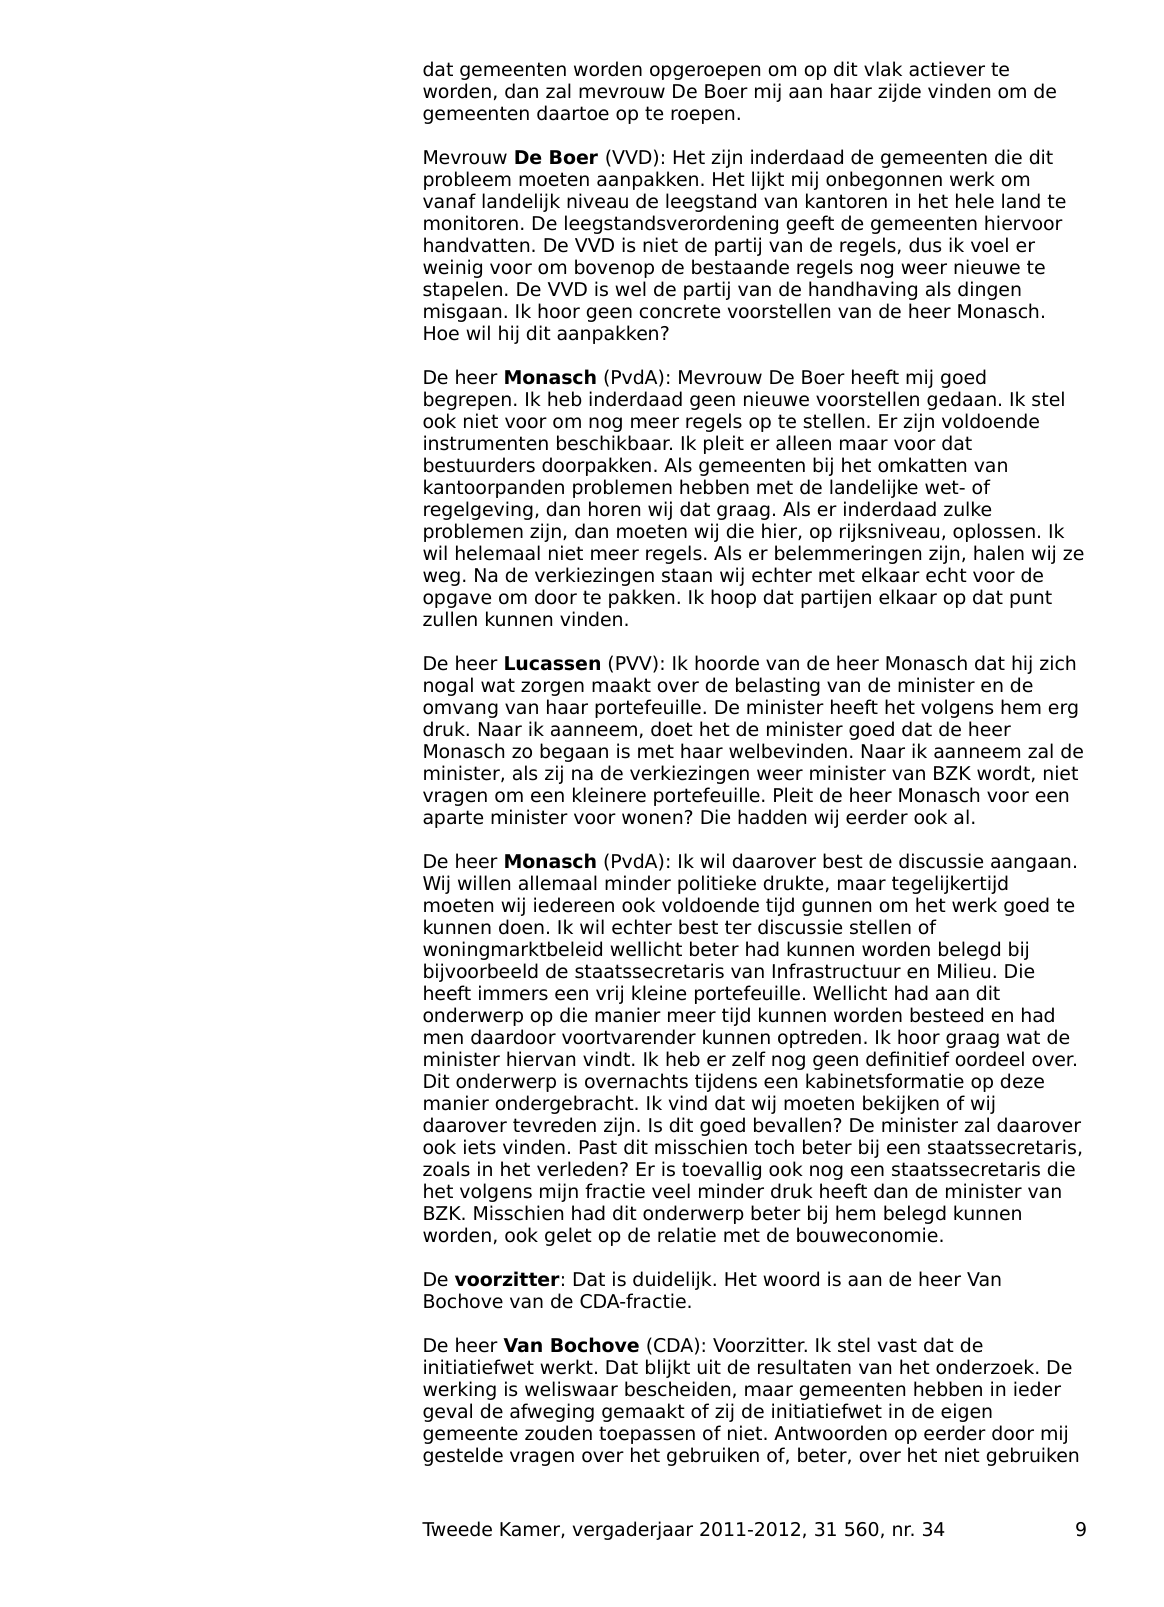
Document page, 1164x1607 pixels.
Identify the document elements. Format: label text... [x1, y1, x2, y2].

text De voorzitter: Dat is duidelijk. Het woord is aan de heer Van Bochove van de CDA-fractie. [422, 1269, 1087, 1313]
text De heer Lucassen (PVV): Ik hoorde van de heer Monasch dat hij zich nogal wat zorgen maakt over de belasting van de minister en de omvang van haar portefeuille. De minister heeft het volgens hem erg druk. Naar ik aanneem, doet het de minister goed dat de heer Monasch zo begaan is met haar welbevinden. Naar ik aanneem zal de minister, als zij na de verkiezingen weer minister van BZK wordt, niet vragen om een kleinere portefeuille. Pleit de heer Monasch voor een aparte minister voor wonen? Die hadden wij eerder ook al. [422, 653, 1087, 829]
text dat gemeenten worden opgeroepen om op dit vlak actiever te worden, dan zal mevrouw De Boer mij aan haar zijde vinden om de gemeenten daartoe op te roepen. [422, 59, 1087, 125]
text De heer Van Bochove (CDA): Voorzitter. Ik stel vast dat de initiatiefwet werkt. Dat blijkt uit de resultaten van het onderzoek. De werking is weliswaar bescheiden, maar gemeenten hebben in ieder geval de afweging gemaakt of zij de initiatiefwet in de eigen gemeente zouden toepassen of niet. Antwoorden op eerder door mij gestelde vragen over het gebruiken of, beter, over het niet gebruiken [422, 1335, 1087, 1467]
text Mevrouw De Boer (VVD): Het zijn inderdaad de gemeenten die dit probleem moeten aanpakken. Het lijkt mij onbegonnen werk om vanaf landelijk niveau de leegstand van kantoren in het hele land te monitoren. De leegstandsverordening geeft de gemeenten hiervoor handvatten. De VVD is niet de partij van de regels, dus ik voel er weinig voor om bovenop de bestaande regels nog weer nieuwe te stapelen. De VVD is wel de partij van de handhaving als dingen misgaan. Ik hoor geen concrete voorstellen van de heer Monasch. Hoe wil hij dit aanpakken? [422, 147, 1087, 345]
text De heer Monasch (PvdA): Ik wil daarover best de discussie aangaan. Wij willen allemaal minder politieke drukte, maar tegelijkertijd moeten wij iedereen ook voldoende tijd gunnen om het werk goed te kunnen doen. Ik wil echter best ter discussie stellen of woningmarktbeleid wellicht beter had kunnen worden belegd bij bijvoorbeeld de staatssecretaris van Infrastructuur en Milieu. Die heeft immers een vrij kleine portefeuille. Wellicht had aan dit onderwerp op die manier meer tijd kunnen worden besteed en had men daardoor voortvarender kunnen optreden. Ik hoor graag wat de minister hiervan vindt. Ik heb er zelf nog geen definitief oordeel over. Dit onderwerp is overnachts tijdens een kabinetsformatie op deze manier ondergebracht. Ik vind dat wij moeten bekijken of wij daarover tevreden zijn. Is dit goed bevallen? De minister zal daarover ook iets vinden. Past dit misschien toch beter bij een staatssecretaris, zoals in het verleden? Er is toevallig ook nog een staatssecretaris die het volgens mijn fractie veel minder druk heeft dan de minister van BZK. Misschien had dit onderwerp beter bij hem belegd kunnen worden, ook gelet op de relatie met de bouweconomie. [422, 851, 1087, 1247]
text De heer Monasch (PvdA): Mevrouw De Boer heeft mij goed begrepen. Ik heb inderdaad geen nieuwe voorstellen gedaan. Ik stel ook niet voor om nog meer regels op te stellen. Er zijn voldoende instrumenten beschikbaar. Ik pleit er alleen maar voor dat bestuurders doorpakken. Als gemeenten bij het omkatten van kantoorpanden problemen hebben met de landelijke wet- of regelgeving, dan horen wij dat graag. Als er inderdaad zulke problemen zijn, dan moeten wij die hier, op rijksniveau, oplossen. Ik wil helemaal niet meer regels. Als er belemmeringen zijn, halen wij ze weg. Na de verkiezingen staan wij echter met elkaar echt voor de opgave om door te pakken. Ik hoop dat partijen elkaar op dat punt zullen kunnen vinden. [422, 367, 1087, 631]
